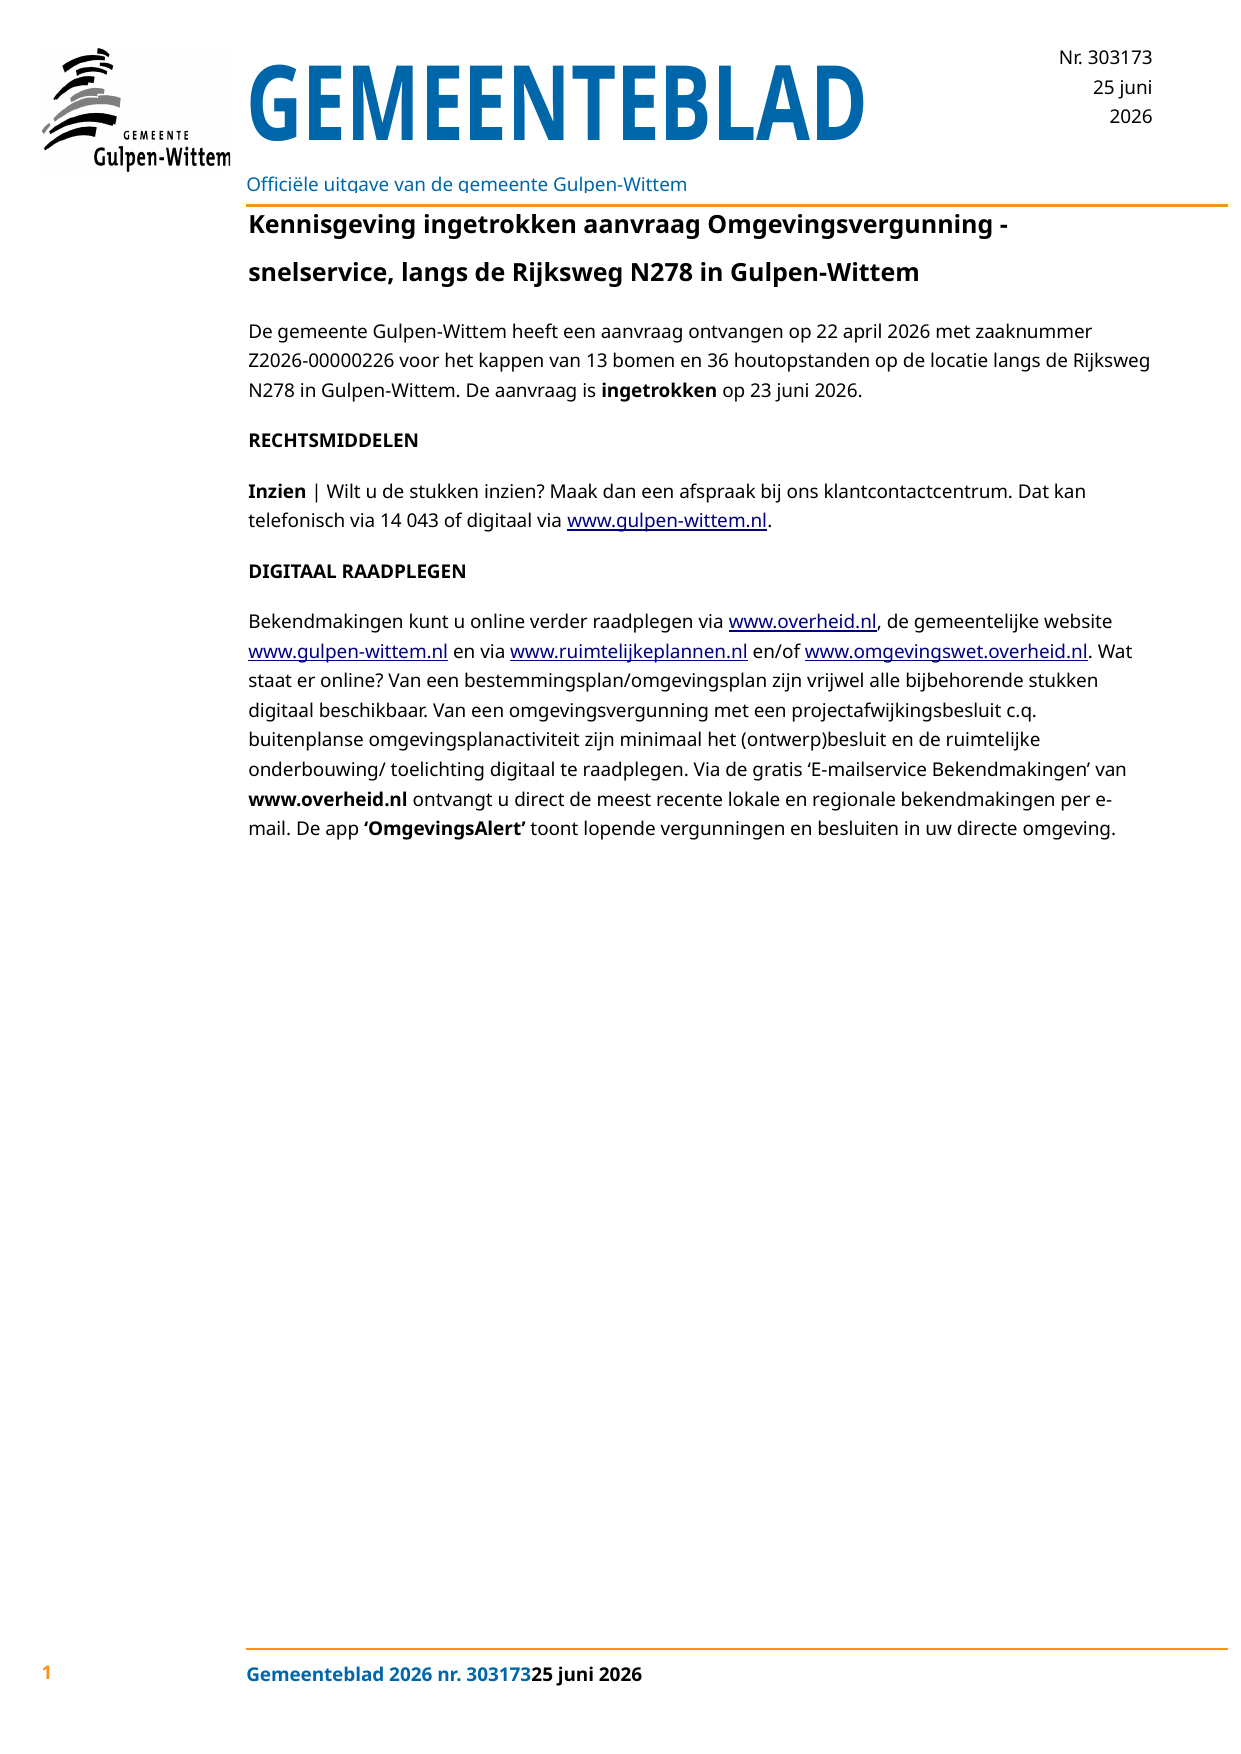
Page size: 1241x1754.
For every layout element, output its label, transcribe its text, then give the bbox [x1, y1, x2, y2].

text Kennisgeving ingetrokken aanvraag Omgevingsvergunning - snelservice, langs de Rijksweg N278 in Gulpen-Wittem [248, 207, 1152, 288]
text RECHTSMIDDELEN [248, 427, 1152, 453]
text DIGITAAL RAADPLEGEN [248, 558, 1152, 584]
text Inzien | Wilt u de stukken inzien? Maak dan een afspraak bij ons klantcontactcentrum. Dat kan telefonisch via 14 043 of digitaal via www.gulpen-wittem.nl. [248, 478, 1152, 533]
text Bekendmakingen kunt u online verder raadplegen via www.overheid.nl, de gemeentelijke website www.gulpen-wittem.nl en via www.ruimtelijkeplannen.nl en/of www.omgevingswet.overheid.nl. Wat staat er online? Van een bestemmingsplan/omgevingsplan zijn vrijwel alle bijbehorende stukken digitaal beschikbaar. Van een omgevingsvergunning met een projectafwijkingsbesluit c.q. buitenplanse omgevingsplanactiviteit zijn minimaal het (ontwerp)besluit en de ruimtelijke onderbouwing/ toelichting digitaal te raadplegen. Via de gratis ‘E-mailservice Bekendmakingen’ van www.overheid.nl ontvangt u direct de meest recente lokale en regionale bekendmakingen per e-mail. De app ‘OmgevingsAlert’ toont lopende vergunningen en besluiten in uw directe omgeving. [248, 608, 1152, 841]
text De gemeente Gulpen-Wittem heeft een aanvraag ontvangen op 22 april 2026 met zaaknummer Z2026-00000226 voor het kappen van 13 bomen en 36 houtopstanden op de locatie langs de Rijksweg N278 in Gulpen-Wittem. De aanvraag is ingetrokken op 23 juni 2026. [248, 318, 1152, 403]
picture [41, 47, 231, 172]
